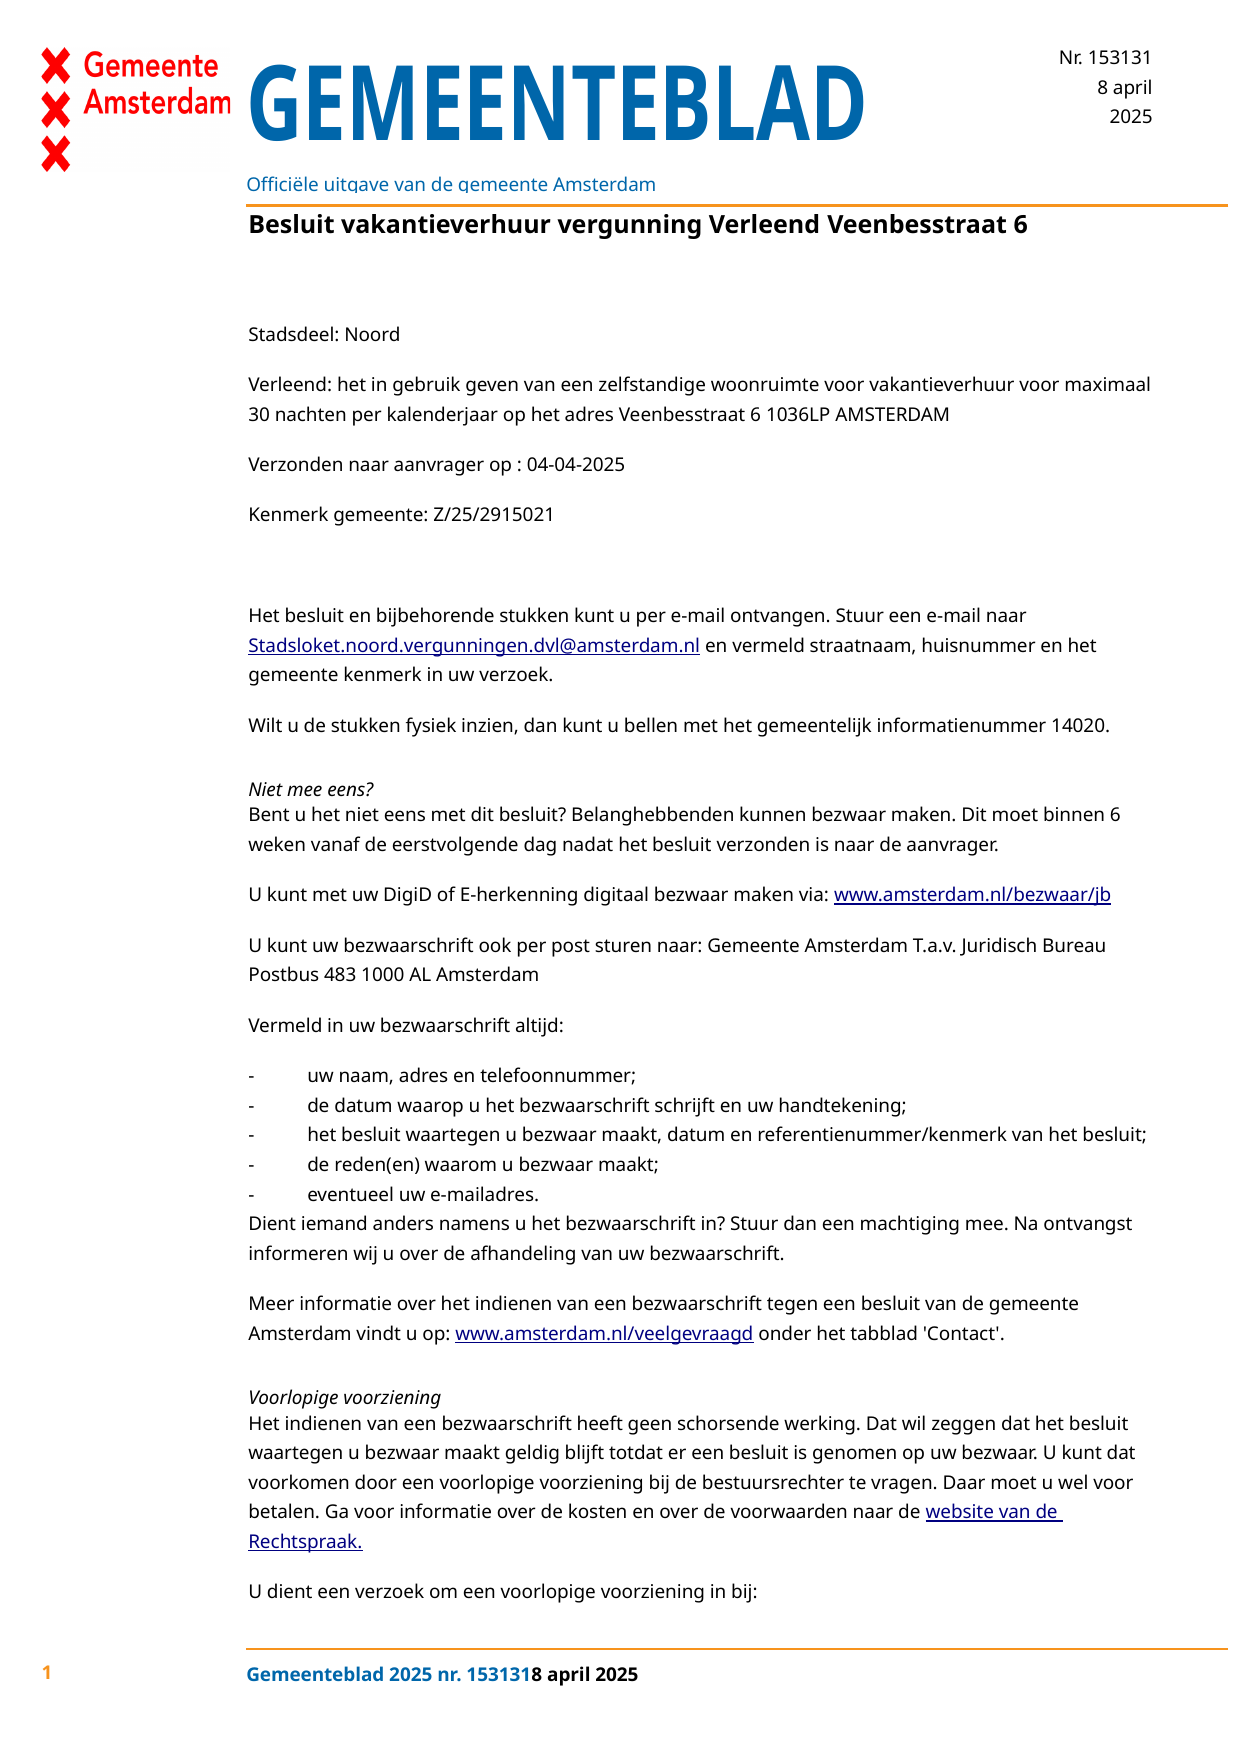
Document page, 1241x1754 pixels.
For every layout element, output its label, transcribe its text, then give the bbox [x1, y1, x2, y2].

list de datum waarop u het bezwaarschrift schrijft en uw handtekening; [248, 1092, 1152, 1118]
list eventueel uw e-mailadres. [248, 1181, 1152, 1207]
text Dient iemand anders namens u het bezwaarschrift in? Stuur dan een machtiging mee. Na ontvangst informeren wij u over de afhandeling van uw bezwaarschrift. [248, 1210, 1152, 1266]
text U kunt uw bezwaarschrift ook per post sturen naar: Gemeente Amsterdam T.a.v. Juridisch Bureau Postbus 483 1000 AL Amsterdam [248, 932, 1152, 987]
text Stadsdeel: Noord [248, 321, 1152, 346]
text U dient een verzoek om een voorlopige voorziening in bij: [248, 1578, 1152, 1604]
list uw naam, adres en telefoonnummer; [248, 1062, 1152, 1088]
text Vermeld in uw bezwaarschrift altijd: [248, 1012, 1152, 1038]
text Wilt u de stukken fysiek inzien, dan kunt u bellen met het gemeentelijk informatienummer 14020. [248, 712, 1152, 738]
text Niet mee eens? [248, 776, 1152, 802]
text Meer informatie over het indienen van een bezwaarschrift tegen een besluit van de gemeente Amsterdam vindt u op: www.amsterdam.nl/veelgevraagd onder het tabblad 'Contact'. [248, 1290, 1152, 1346]
picture [41, 47, 231, 172]
text Verzonden naar aanvrager op : 04-04-2025 [248, 451, 1152, 477]
text U kunt met uw DigiD of E-herkenning digitaal bezwaar maken via: www.amsterdam.nl/bezwaar/jb [248, 882, 1152, 907]
text Het indienen van een bezwaarschrift heeft geen schorsende werking. Dat wil zeggen dat het besluit waartegen u bezwaar maakt geldig blijft totdat er een besluit is genomen op uw bezwaar. U kunt dat voorkomen door een voorlopige voorziening bij de bestuursrechter te vragen. Daar moet u wel voor betalen. Ga voor informatie over de kosten en over de voorwaarden naar de website van de Rechtspraak. [248, 1410, 1152, 1554]
text Het besluit en bijbehorende stukken kunt u per e-mail ontvangen. Stuur een e-mail naar Stadsloket.noord.vergunningen.dvl@amsterdam.nl en vermeld straatnaam, huisnummer en het gemeente kenmerk in uw verzoek. [248, 602, 1152, 687]
list de reden(en) waarom u bezwaar maakt; [248, 1151, 1152, 1177]
text Bent u het niet eens met dit besluit? Belanghebbenden kunnen bezwaar maken. Dit moet binnen 6 weken vanaf de eerstvolgende dag nadat het besluit verzonden is naar de aanvrager. [248, 802, 1152, 857]
text Voorlopige voorziening [248, 1384, 1152, 1410]
text Kenmerk gemeente: Z/25/2915021 [248, 502, 1152, 527]
text Besluit vakantieverhuur vergunning Verleend Veenbesstraat 6 [248, 207, 1152, 241]
list het besluit waartegen u bezwaar maakt, datum en referentienummer/kenmerk van het besluit; [248, 1122, 1152, 1147]
text Verleend: het in gebruik geven van een zelfstandige woonruimte voor vakantieverhuur voor maximaal 30 nachten per kalenderjaar op het adres Veenbesstraat 6 1036LP AMSTERDAM [248, 371, 1152, 426]
